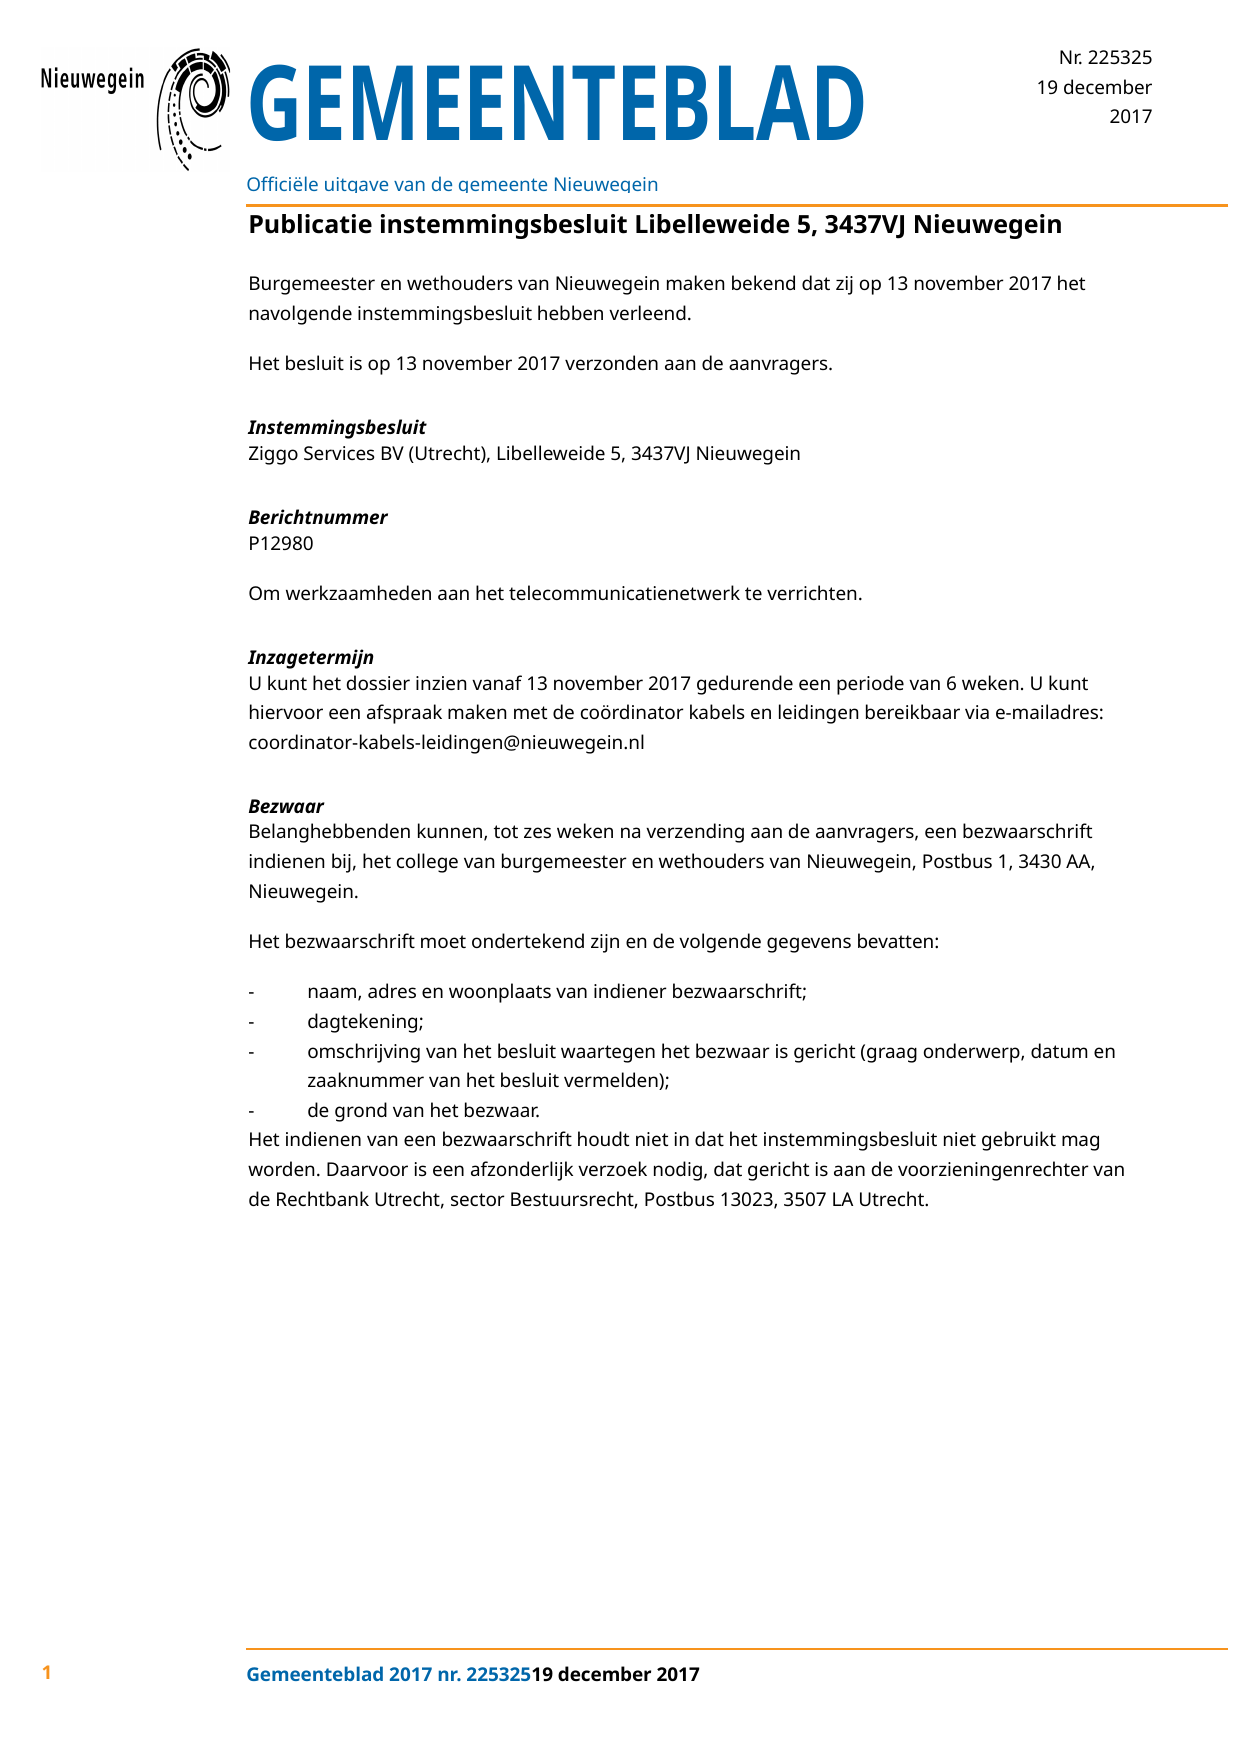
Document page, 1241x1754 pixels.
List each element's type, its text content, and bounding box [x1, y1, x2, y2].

text Bezwaar [248, 793, 1152, 819]
list de grond van het bezwaar. [248, 1097, 1152, 1123]
text Burgemeester en wethouders van Nieuwegein maken bekend dat zij op 13 november 2017 het navolgende instemmingsbesluit hebben verleend. [248, 270, 1152, 326]
text P12980 [248, 530, 1152, 555]
text Berichtnummer [248, 504, 1152, 530]
text Publicatie instemmingsbesluit Libelleweide 5, 3437VJ Nieuwegein [248, 207, 1152, 241]
text Het indienen van een bezwaarschrift houdt niet in dat het instemmingsbesluit niet gebruikt mag worden. Daarvoor is een afzonderlijk verzoek nodig, dat gericht is aan de voorzieningenrechter van de Rechtbank Utrecht, sector Bestuursrecht, Postbus 13023, 3507 LA Utrecht. [248, 1127, 1152, 1211]
text Het bezwaarschrift moet ondertekend zijn en de volgende gegevens bevatten: [248, 928, 1152, 954]
text Om werkzaamheden aan het telecommunicatienetwerk te verrichten. [248, 580, 1152, 606]
list omschrijving van het besluit waartegen het bezwaar is gericht (graag onderwerp, datum en zaaknummer van het besluit vermelden); [248, 1038, 1152, 1093]
text Belanghebbenden kunnen, tot zes weken na verzending aan de aanvragers, een bezwaarschrift indienen bij, het college van burgemeester en wethouders van Nieuwegein, Postbus 1, 3430 AA, Nieuwegein. [248, 819, 1152, 903]
picture [41, 47, 231, 172]
text U kunt het dossier inzien vanaf 13 november 2017 gedurende een periode van 6 weken. U kunt hiervoor een afspraak maken met de coördinator kabels en leidingen bereikbaar via e-mailadres: coordinator-kabels-leidingen@nieuwegein.nl [248, 670, 1152, 755]
list dagtekening; [248, 1008, 1152, 1034]
list naam, adres en woonplaats van indiener bezwaarschrift; [248, 979, 1152, 1004]
text Inzagetermijn [248, 644, 1152, 670]
text Het besluit is op 13 november 2017 verzonden aan de aanvragers. [248, 350, 1152, 376]
text Ziggo Services BV (Utrecht), Libelleweide 5, 3437VJ Nieuwegein [248, 440, 1152, 466]
text Instemmingsbesluit [248, 414, 1152, 440]
